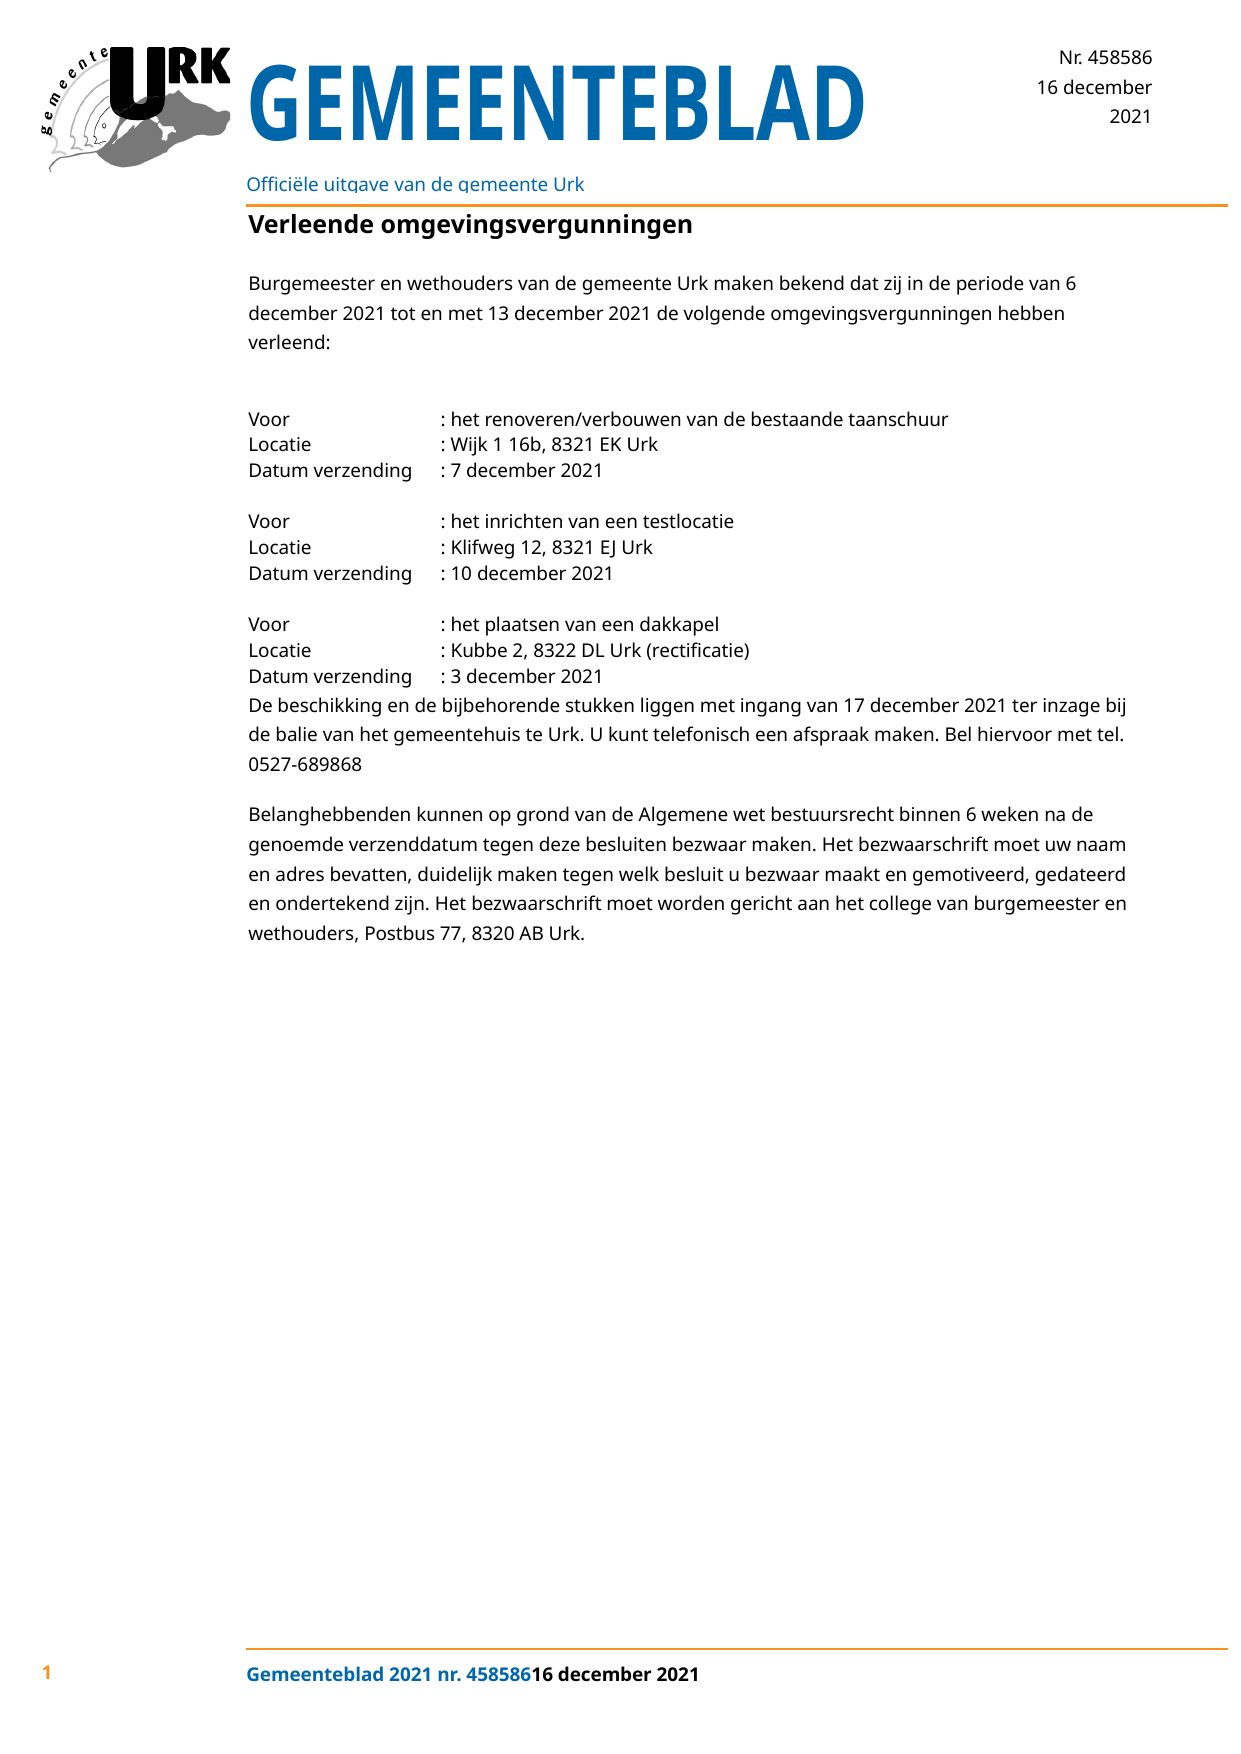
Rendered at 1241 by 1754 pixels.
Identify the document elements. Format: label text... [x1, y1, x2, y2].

table_cell : het plaatsen van een dakkapel [440, 612, 1152, 637]
table_cell [440, 483, 1152, 509]
table_cell Datum verzending [248, 663, 440, 689]
table_cell : Kubbe 2, 8322 DL Urk (rectificatie) [440, 637, 1152, 663]
table_cell Datum verzending [248, 457, 440, 483]
table_cell : Klifweg 12, 8321 EJ Urk [440, 534, 1152, 560]
table_cell Locatie [248, 637, 440, 663]
table_cell : 10 december 2021 [440, 560, 1152, 586]
text Belanghebbenden kunnen op grond van de Algemene wet bestuursrecht binnen 6 weken na de genoemde verzenddatum tegen deze besluiten bezwaar maken. Het bezwaarschrift moet uw naam en adres bevatten, duidelijk maken tegen welk besluit u bezwaar maakt en gemotiveerd, gedateerd en ondertekend zijn. Het bezwaarschrift moet worden gericht aan het college van burgemeester en wethouders, Postbus 77, 8320 AB Urk. [248, 802, 1152, 946]
text Verleende omgevingsvergunningen [248, 207, 1152, 241]
table_cell Voor [248, 509, 440, 534]
table_cell Datum verzending [248, 560, 440, 586]
table_cell : Wijk 1 16b, 8321 EK Urk [440, 431, 1152, 457]
table_cell Voor [248, 406, 440, 431]
table_cell : het inrichten van een testlocatie [440, 509, 1152, 534]
table_cell Locatie [248, 534, 440, 560]
table_header [440, 380, 1152, 406]
table_cell [248, 483, 440, 509]
text Burgemeester en wethouders van de gemeente Urk maken bekend dat zij in de periode van 6 december 2021 tot en met 13 december 2021 de volgende omgevingsvergunningen hebben verleend: [248, 270, 1152, 355]
table_cell : het renoveren/verbouwen van de bestaande taanschuur [440, 406, 1152, 431]
table_cell : 3 december 2021 [440, 663, 1152, 689]
table_header [248, 380, 440, 406]
table_cell Voor [248, 612, 440, 637]
table_cell : 7 december 2021 [440, 457, 1152, 483]
picture [41, 47, 231, 172]
text De beschikking en de bijbehorende stukken liggen met ingang van 17 december 2021 ter inzage bij de balie van het gemeentehuis te Urk. U kunt telefonisch een afspraak maken. Bel hiervoor met tel. 0527-689868 [248, 692, 1152, 777]
table_cell [248, 586, 440, 612]
table_cell [440, 586, 1152, 612]
table_cell Locatie [248, 431, 440, 457]
